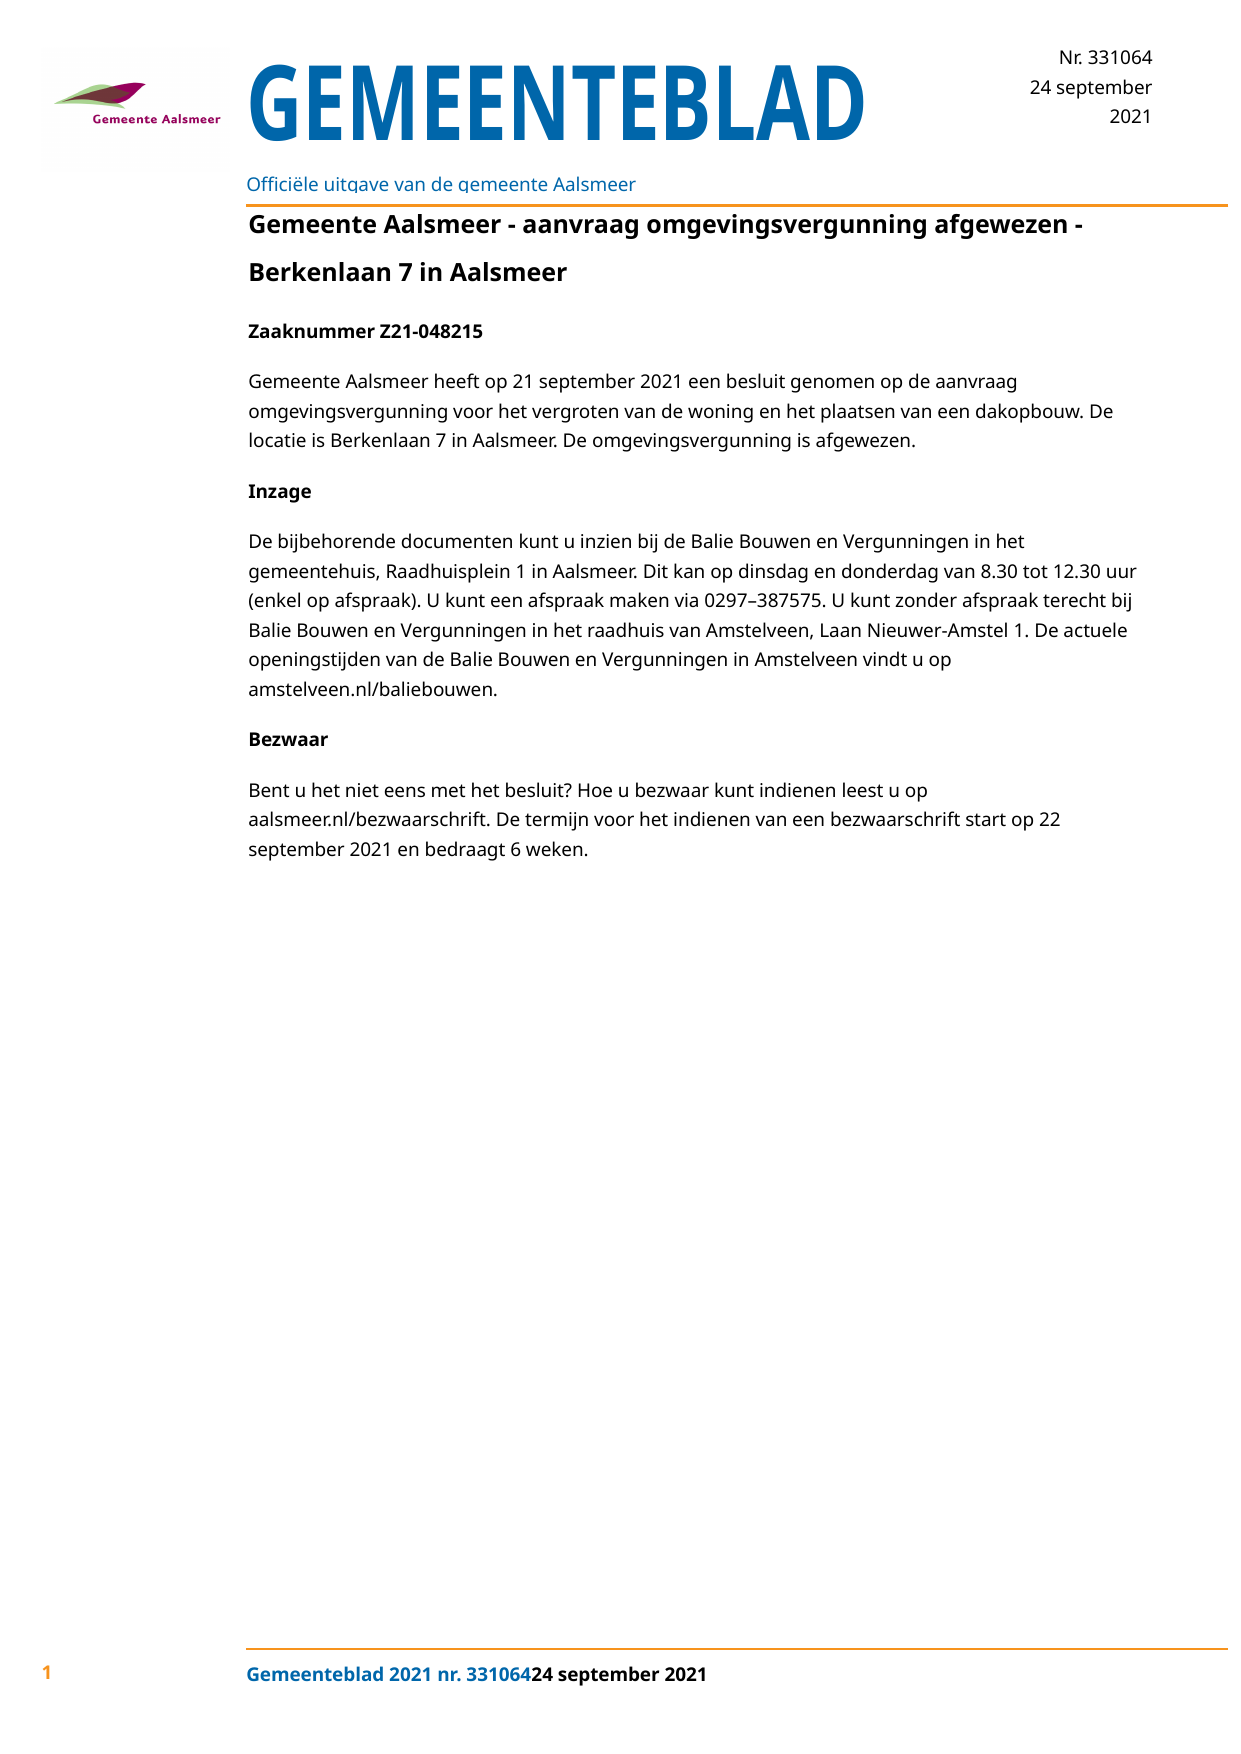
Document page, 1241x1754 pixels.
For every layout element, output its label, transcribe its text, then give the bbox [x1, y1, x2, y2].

text Inzage [248, 478, 1152, 504]
text De bijbehorende documenten kunt u inzien bij de Balie Bouwen en Vergunningen in het gemeentehuis, Raadhuisplein 1 in Aalsmeer. Dit kan op dinsdag en donderdag van 8.30 tot 12.30 uur (enkel op afspraak). U kunt een afspraak maken via 0297–387575. U kunt zonder afspraak terecht bij Balie Bouwen en Vergunningen in het raadhuis van Amstelveen, Laan Nieuwer-Amstel 1. De actuele openingstijden van de Balie Bouwen en Vergunningen in Amstelveen vindt u op amstelveen.nl/baliebouwen. [248, 528, 1152, 702]
text Gemeente Aalsmeer heeft op 21 september 2021 een besluit genomen op de aanvraag omgevingsvergunning voor het vergroten van de woning en het plaatsen van een dakopbouw. De locatie is Berkenlaan 7 in Aalsmeer. De omgevingsvergunning is afgewezen. [248, 368, 1152, 453]
text Zaaknummer Z21-048215 [248, 318, 1152, 344]
text Gemeente Aalsmeer - aanvraag omgevingsvergunning afgewezen - Berkenlaan 7 in Aalsmeer [248, 207, 1152, 288]
text Bent u het niet eens met het besluit? Hoe u bezwaar kunt indienen leest u op aalsmeer.nl/bezwaarschrift. De termijn voor het indienen van een bezwaarschrift start op 22 september 2021 en bedraagt 6 weken. [248, 777, 1152, 862]
picture [41, 47, 231, 172]
text Bezwaar [248, 727, 1152, 752]
